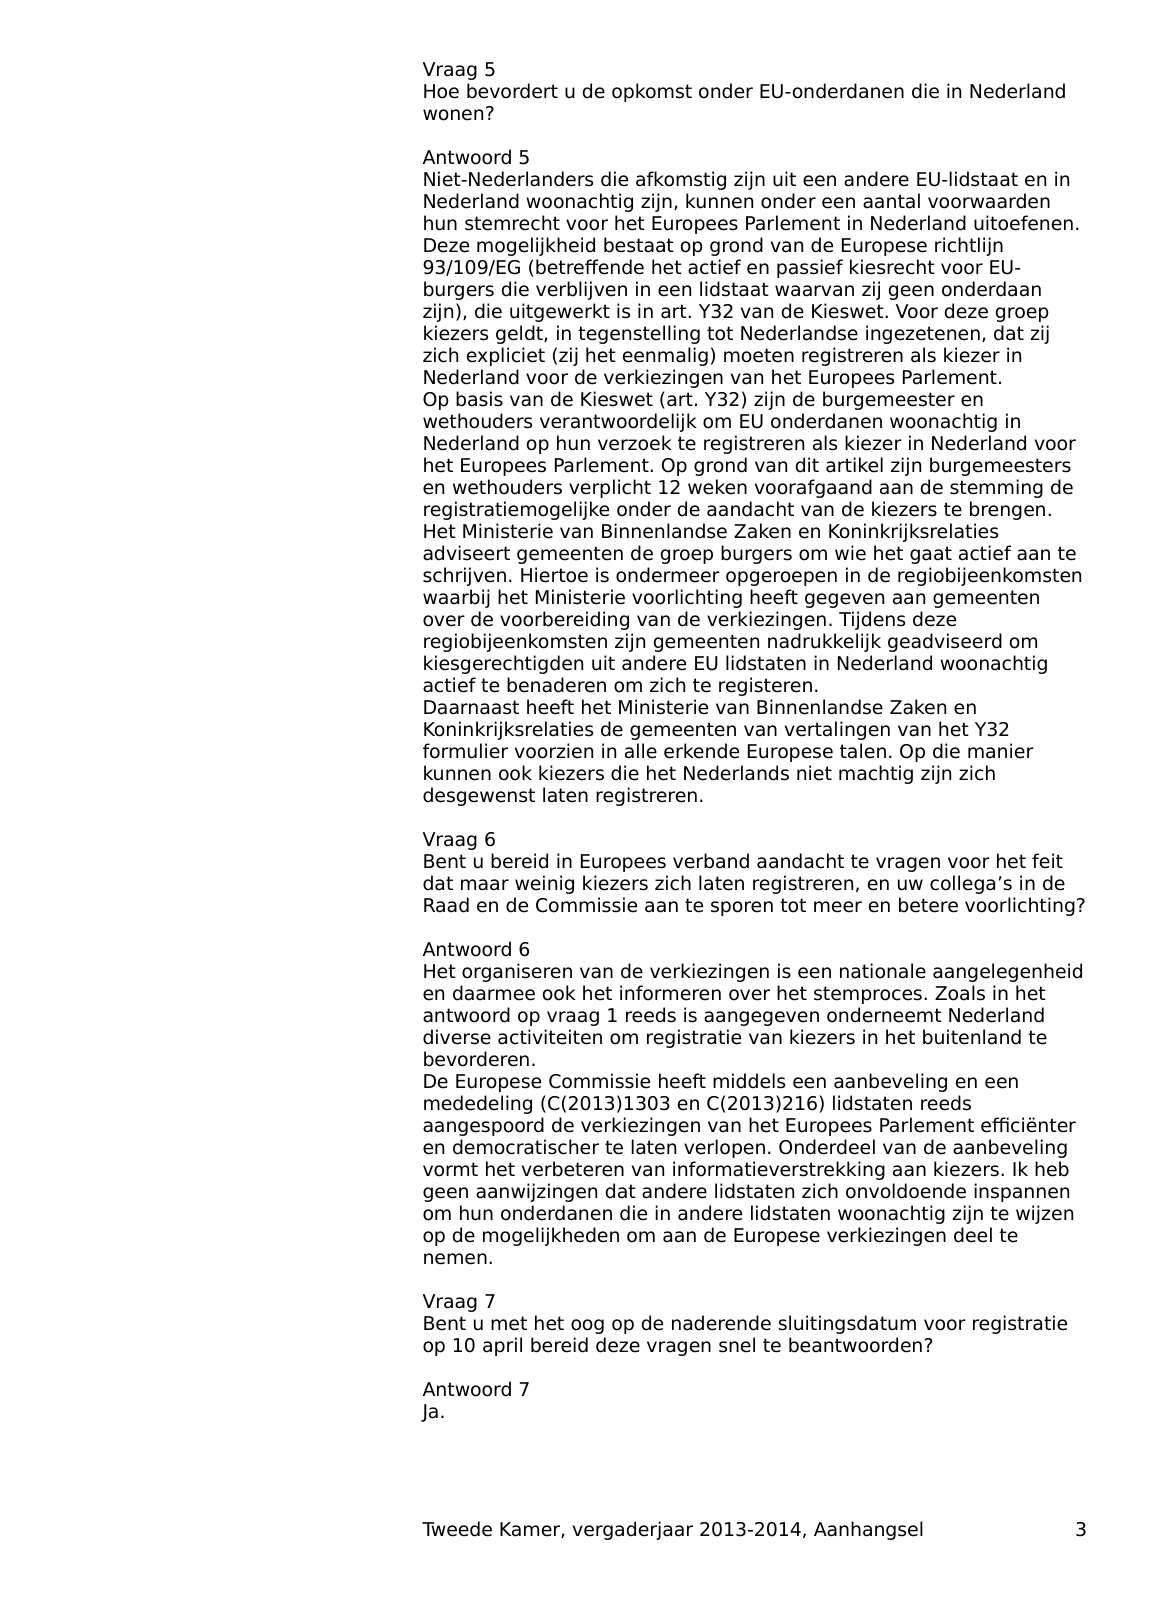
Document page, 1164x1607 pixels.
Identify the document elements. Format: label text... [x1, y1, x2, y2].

text Op basis van de Kieswet (art. Y32) zijn de burgemeester en wethouders verantwoordelijk om EU onderdanen woonachtig in Nederland op hun verzoek te registreren als kiezer in Nederland voor het Europees Parlement. Op grond van dit artikel zijn burgemeesters en wethouders verplicht 12 weken voorafgaand aan de stemming de registratiemogelijke onder de aandacht van de kiezers te brengen. Het Ministerie van Binnenlandse Zaken en Koninkrijksrelaties adviseert gemeenten de groep burgers om wie het gaat actief aan te schrijven. Hiertoe is ondermeer opgeroepen in de regiobijeenkomsten waarbij het Ministerie voorlichting heeft gegeven aan gemeenten over de voorbereiding van de verkiezingen. Tijdens deze regiobijeenkomsten zijn gemeenten nadrukkelijk geadviseerd om kiesgerechtigden uit andere EU lidstaten in Nederland woonachtig actief te benaderen om zich te registeren. [422, 389, 1087, 697]
text Vraag 7 [422, 1291, 1087, 1313]
text Bent u bereid in Europees verband aandacht te vragen voor het feit dat maar weinig kiezers zich laten registreren, en uw collega’s in de Raad en de Commissie aan te sporen tot meer en betere voorlichting? [422, 851, 1087, 917]
text Niet-Nederlanders die afkomstig zijn uit een andere EU-lidstaat en in Nederland woonachtig zijn, kunnen onder een aantal voorwaarden hun stemrecht voor het Europees Parlement in Nederland uitoefenen. Deze mogelijkheid bestaat op grond van de Europese richtlijn 93/109/EG (betreffende het actief en passief kiesrecht voor EU-burgers die verblijven in een lidstaat waarvan zij geen onderdaan zijn), die uitgewerkt is in art. Y32 van de Kieswet. Voor deze groep kiezers geldt, in tegenstelling tot Nederlandse ingezetenen, dat zij zich expliciet (zij het eenmalig) moeten registreren als kiezer in Nederland voor de verkiezingen van het Europees Parlement. [422, 169, 1087, 389]
text Hoe bevordert u de opkomst onder EU-onderdanen die in Nederland wonen? [422, 81, 1087, 125]
text Antwoord 5 [422, 147, 1087, 169]
text Bent u met het oog op de naderende sluitingsdatum voor registratie op 10 april bereid deze vragen snel te beantwoorden? [422, 1313, 1087, 1357]
text Antwoord 7 [422, 1379, 1087, 1401]
text Antwoord 6 [422, 939, 1087, 961]
text Ja. [422, 1401, 1087, 1423]
text Het organiseren van de verkiezingen is een nationale aangelegenheid en daarmee ook het informeren over het stemproces. Zoals in het antwoord op vraag 1 reeds is aangegeven onderneemt Nederland diverse activiteiten om registratie van kiezers in het buitenland te bevorderen. [422, 961, 1087, 1071]
text Daarnaast heeft het Ministerie van Binnenlandse Zaken en Koninkrijksrelaties de gemeenten van vertalingen van het Y32 formulier voorzien in alle erkende Europese talen. Op die manier kunnen ook kiezers die het Nederlands niet machtig zijn zich desgewenst laten registreren. [422, 697, 1087, 807]
text Vraag 5 [422, 59, 1087, 81]
text Vraag 6 [422, 829, 1087, 851]
text De Europese Commissie heeft middels een aanbeveling en een mededeling (C(2013)1303 en C(2013)216) lidstaten reeds aangespoord de verkiezingen van het Europees Parlement efficiënter en democratischer te laten verlopen. Onderdeel van de aanbeveling vormt het verbeteren van informatieverstrekking aan kiezers. Ik heb geen aanwijzingen dat andere lidstaten zich onvoldoende inspannen om hun onderdanen die in andere lidstaten woonachtig zijn te wijzen op de mogelijkheden om aan de Europese verkiezingen deel te nemen. [422, 1071, 1087, 1268]
